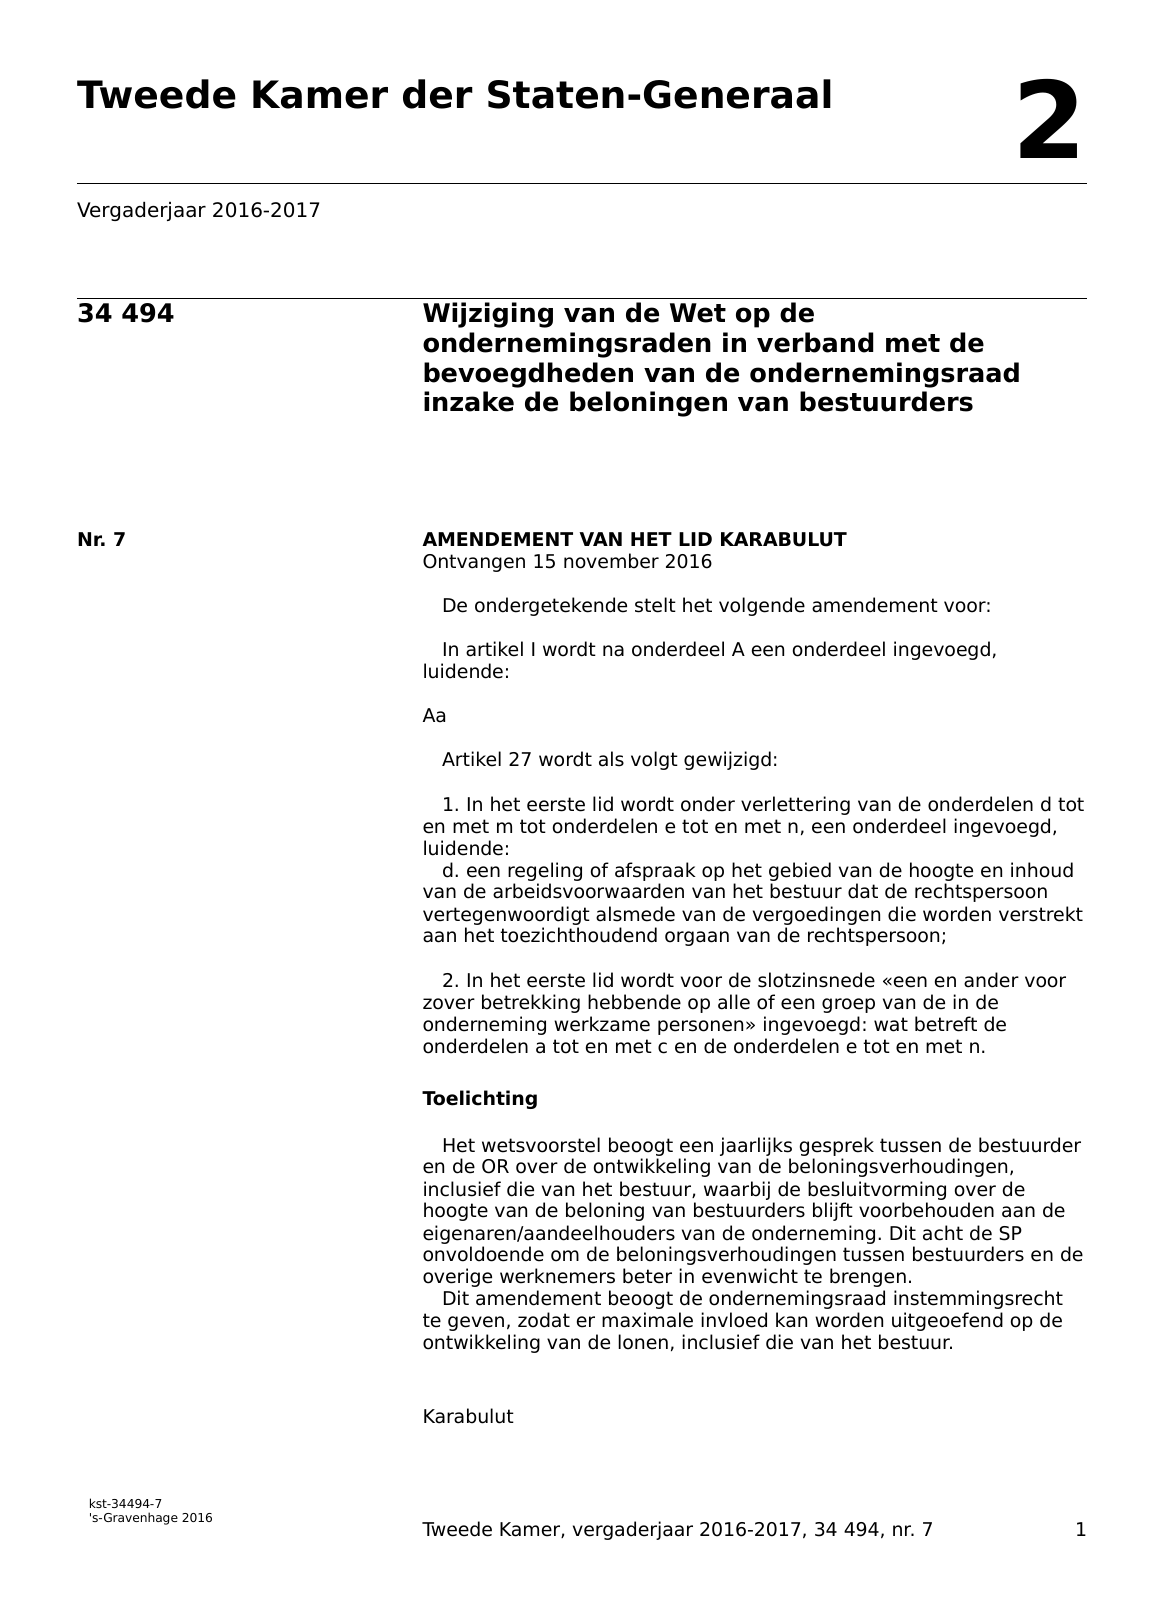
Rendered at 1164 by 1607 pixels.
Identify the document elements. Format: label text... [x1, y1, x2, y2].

text Het wetsvoorstel beoogt een jaarlijks gesprek tussen de bestuurder en de OR over de ontwikkeling van de beloningsverhoudingen, inclusief die van het bestuur, waarbij de besluitvorming over de hoogte van de beloning van bestuurders blijft voorbehouden aan de eigenaren/aandeelhouders van de onderneming. Dit acht de SP onvoldoende om de beloningsverhoudingen tussen bestuurders en de overige werknemers beter in evenwicht te brengen. [422, 1134, 1087, 1288]
text d. een regeling of afspraak op het gebied van de hoogte en inhoud van de arbeidsvoorwaarden van het bestuur dat de rechtspersoon vertegenwoordigt alsmede van de vergoedingen die worden verstrekt aan het toezichthoudend orgaan van de rechtspersoon; [422, 859, 1087, 947]
text Aa [422, 705, 1087, 727]
text De ondergetekende stelt het volgende amendement voor: [422, 595, 1087, 617]
table_header 2 [886, 59, 1087, 183]
text Artikel 27 wordt als volgt gewijzigd: [422, 749, 1087, 771]
text kst-34494-7 [88, 1497, 323, 1511]
text Dit amendement beoogt de ondernemingsraad instemmingsrecht te geven, zodat er maximale invloed kan worden uitgeoefend op de ontwikkeling van de lonen, inclusief die van het bestuur. [422, 1288, 1087, 1354]
text In artikel I wordt na onderdeel A een onderdeel ingevoegd, luidende: [422, 639, 1087, 683]
subtitle Nr. 7 AMENDEMENT VAN HET LID KARABULUT [77, 529, 1087, 551]
text 2. In het eerste lid wordt voor de slotzinsnede «een en ander voor zover betrekking hebbende op alle of een groep van de in de onderneming werkzame personen» ingevoegd: wat betreft de onderdelen a tot en met c en de onderdelen e tot en met n. [422, 969, 1087, 1057]
text Ontvangen 15 november 2016 [422, 551, 1087, 573]
table_header Tweede Kamer der Staten-Generaal [77, 59, 886, 183]
subtitle Toelichting [422, 1087, 1087, 1109]
text 1. In het eerste lid wordt onder verlettering van de onderdelen d tot en met m tot onderdelen e tot en met n, een onderdeel ingevoegd, luidende: [422, 793, 1087, 859]
subtitle 34 494 Wijziging van de Wet op de ondernemingsraden in verband met de bevoegdheden van de ondernemingsraad inzake de beloningen van bestuurders [77, 299, 1087, 418]
text 's-Gravenhage 2016 [88, 1511, 323, 1525]
table_cell Vergaderjaar 2016-2017 [77, 184, 1087, 298]
text Karabulut [422, 1384, 1087, 1428]
